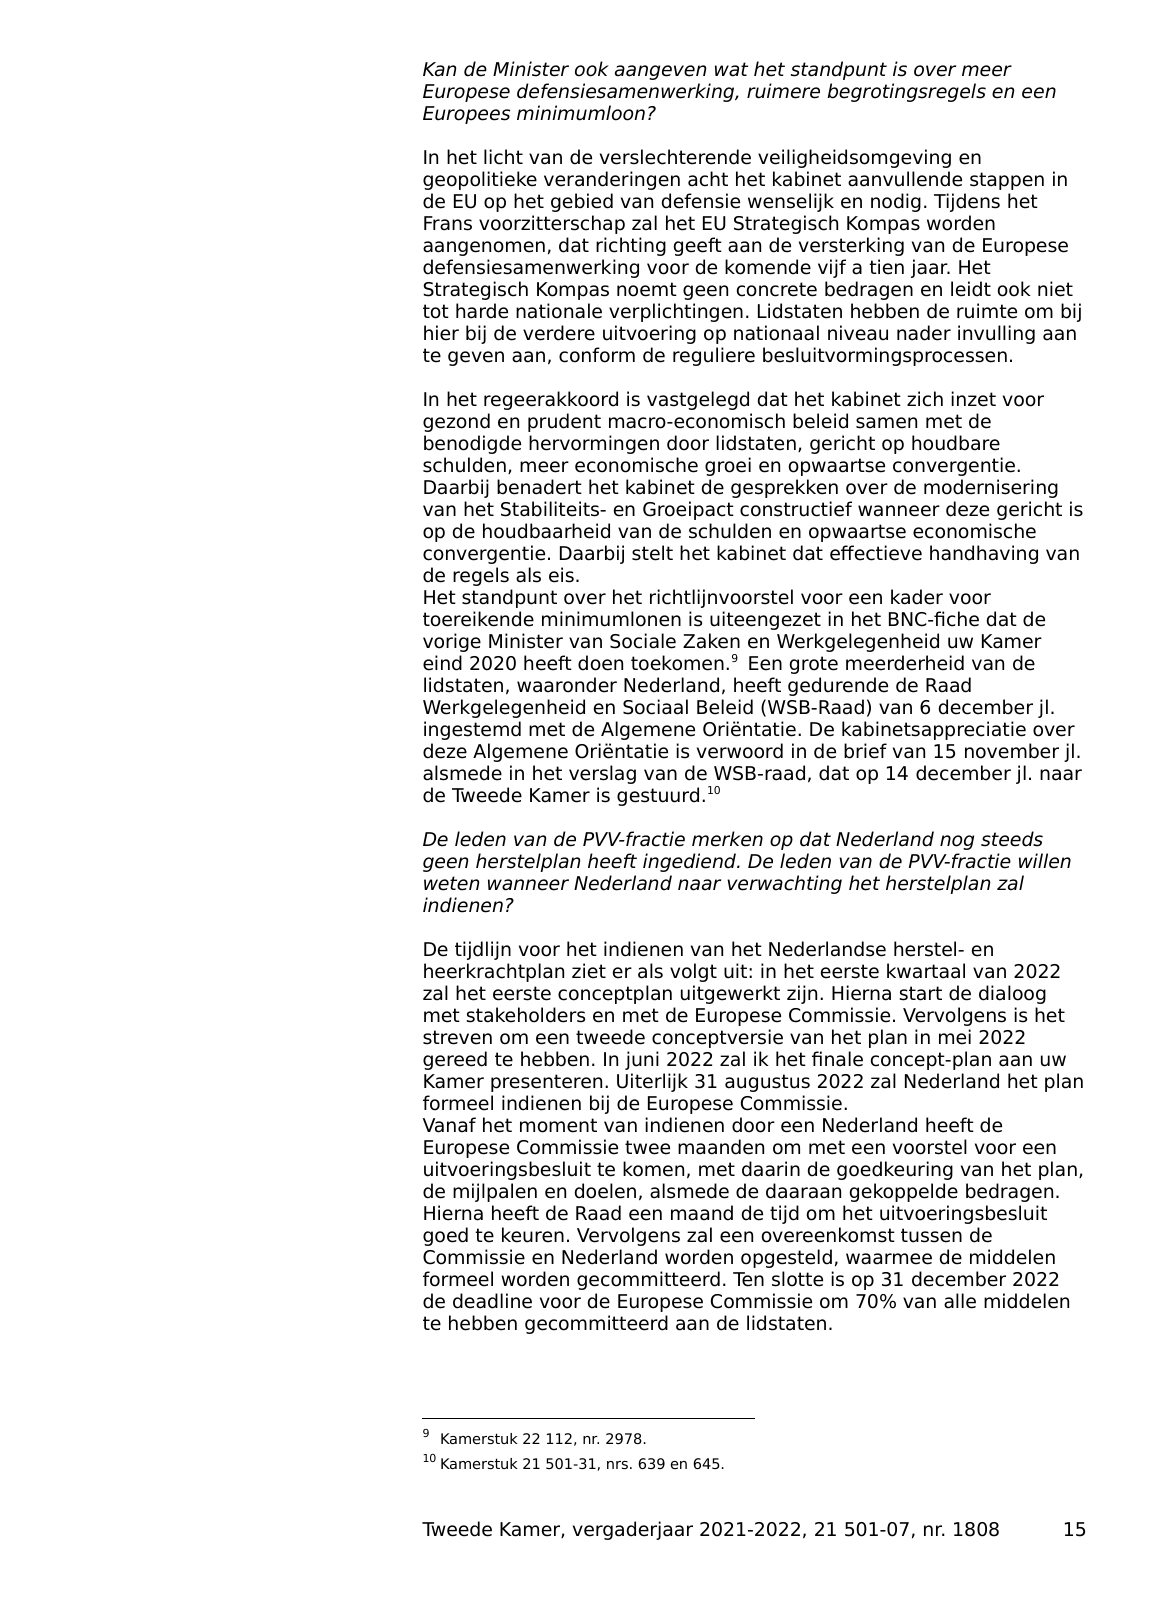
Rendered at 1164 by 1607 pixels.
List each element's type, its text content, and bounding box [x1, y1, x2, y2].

text Kamerstuk 21 501-31, nrs. 639 en 645. [422, 1452, 1087, 1474]
text Kan de Minister ook aangeven wat het standpunt is over meer Europese defensiesamenwerking, ruimere begrotingsregels en een Europees minimumloon? [422, 59, 1087, 125]
text In het licht van de verslechterende veiligheidsomgeving en geopolitieke veranderingen acht het kabinet aanvullende stappen in de EU op het gebied van defensie wenselijk en nodig. Tijdens het Frans voorzitterschap zal het EU Strategisch Kompas worden aangenomen, dat richting geeft aan de versterking van de Europese defensiesamenwerking voor de komende vijf a tien jaar. Het Strategisch Kompas noemt geen concrete bedragen en leidt ook niet tot harde nationale verplichtingen. Lidstaten hebben de ruimte om bij hier bij de verdere uitvoering op nationaal niveau nader invulling aan te geven aan, conform de reguliere besluitvormingsprocessen. [422, 147, 1087, 367]
text In het regeerakkoord is vastgelegd dat het kabinet zich inzet voor gezond en prudent macro-economisch beleid samen met de benodigde hervormingen door lidstaten, gericht op houdbare schulden, meer economische groei en opwaartse convergentie. Daarbij benadert het kabinet de gesprekken over de modernisering van het Stabiliteits- en Groeipact constructief wanneer deze gericht is op de houdbaarheid van de schulden en opwaartse economische convergentie. Daarbij stelt het kabinet dat effectieve handhaving van de regels als eis. [422, 389, 1087, 587]
text Het standpunt over het richtlijnvoorstel voor een kader voor toereikende minimumlonen is uiteengezet in het BNC-fiche dat de vorige Minister van Sociale Zaken en Werkgelegenheid uw Kamer eind 2020 heeft doen toekomen. Een grote meerderheid van de lidstaten, waaronder Nederland, heeft gedurende de Raad Werkgelegenheid en Sociaal Beleid (WSB-Raad) van 6 december jl. ingestemd met de Algemene Oriëntatie. De kabinetsappreciatie over deze Algemene Oriëntatie is verwoord in de brief van 15 november jl. alsmede in het verslag van de WSB-raad, dat op 14 december jl. naar de Tweede Kamer is gestuurd. [422, 587, 1087, 807]
text Kamerstuk 22 112, nr. 2978. [422, 1427, 1087, 1449]
text Vanaf het moment van indienen door een Nederland heeft de Europese Commissie twee maanden om met een voorstel voor een uitvoeringsbesluit te komen, met daarin de goedkeuring van het plan, de mijlpalen en doelen, alsmede de daaraan gekoppelde bedragen. Hierna heeft de Raad een maand de tijd om het uitvoeringsbesluit goed te keuren. Vervolgens zal een overeenkomst tussen de Commissie en Nederland worden opgesteld, waarmee de middelen formeel worden gecommitteerd. Ten slotte is op 31 december 2022 de deadline voor de Europese Commissie om 70% van alle middelen te hebben gecommitteerd aan de lidstaten. [422, 1115, 1087, 1335]
text De leden van de PVV-fractie merken op dat Nederland nog steeds geen herstelplan heeft ingediend. De leden van de PVV-fractie willen weten wanneer Nederland naar verwachting het herstelplan zal indienen? [422, 829, 1087, 917]
text De tijdlijn voor het indienen van het Nederlandse herstel- en heerkrachtplan ziet er als volgt uit: in het eerste kwartaal van 2022 zal het eerste conceptplan uitgewerkt zijn. Hierna start de dialoog met stakeholders en met de Europese Commissie. Vervolgens is het streven om een tweede conceptversie van het plan in mei 2022 gereed te hebben. In juni 2022 zal ik het finale concept-plan aan uw Kamer presenteren. Uiterlijk 31 augustus 2022 zal Nederland het plan formeel indienen bij de Europese Commissie. [422, 939, 1087, 1115]
